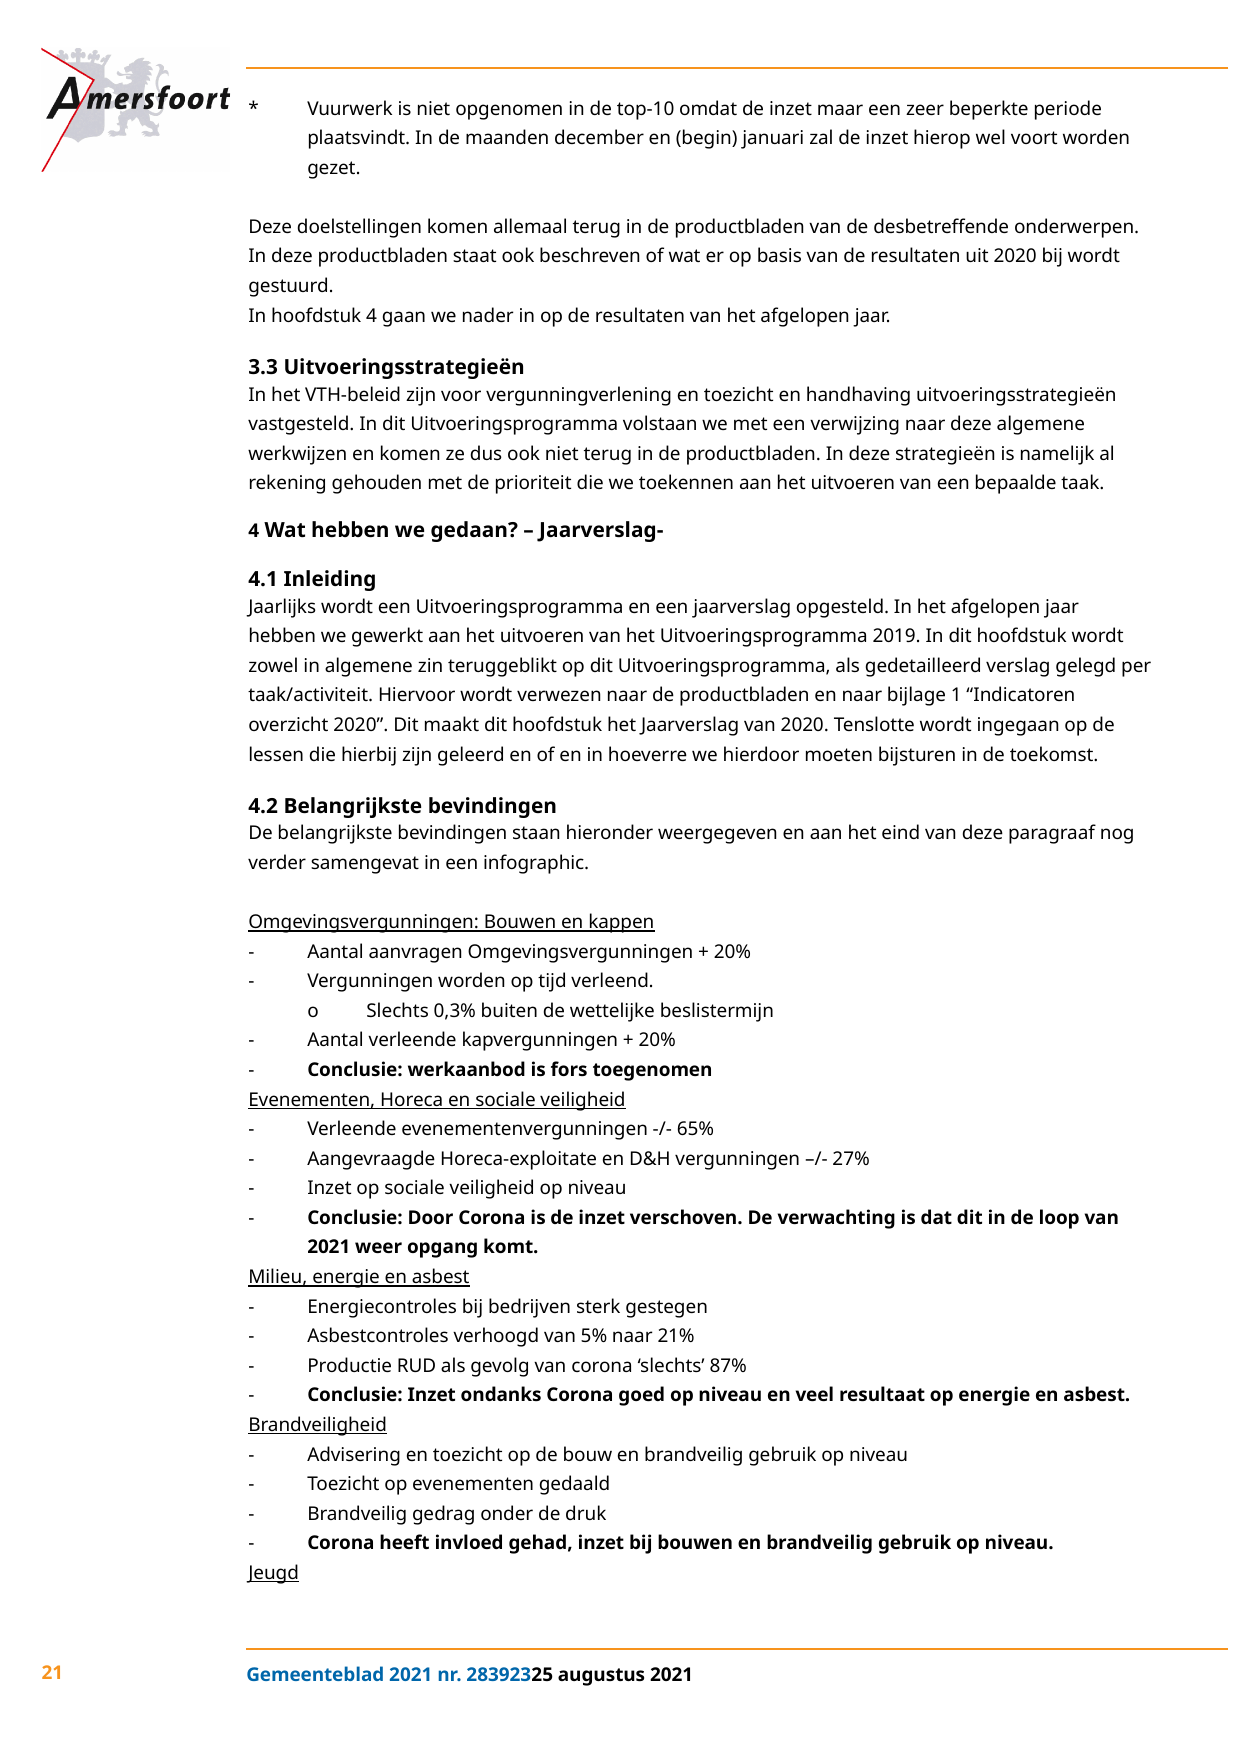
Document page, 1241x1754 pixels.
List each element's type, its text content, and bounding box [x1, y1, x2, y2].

list Productie RUD als gevolg van corona ‘slechts’ 87% [248, 1352, 1152, 1378]
text Milieu, energie en asbest [248, 1263, 1152, 1289]
text Deze doelstellingen komen allemaal terug in de productbladen van de desbetreffende onderwerpen. In deze productbladen staat ook beschreven of wat er op basis van de resultaten uit 2020 bij wordt gestuurd. [248, 213, 1152, 298]
text 4.2 Belangrijkste bevindingen [248, 791, 1152, 819]
list Conclusie: werkaanbod is fors toegenomen [248, 1056, 1152, 1082]
text In hoofdstuk 4 gaan we nader in op de resultaten van het afgelopen jaar. [248, 302, 1152, 328]
text De belangrijkste bevindingen staan hieronder weergegeven en aan het eind van deze paragraaf nog verder samengevat in een infographic. [248, 819, 1152, 875]
list Aantal aanvragen Omgevingsvergunningen + 20% [248, 938, 1152, 964]
text Brandveiligheid [248, 1411, 1152, 1437]
list Advisering en toezicht op de bouw en brandveilig gebruik op niveau [248, 1441, 1152, 1467]
text In het VTH-beleid zijn voor vergunningverlening en toezicht en handhaving uitvoeringsstrategieën vastgesteld. In dit Uitvoeringsprogramma volstaan we met een verwijzing naar deze algemene werkwijzen en komen ze dus ook niet terug in de productbladen. In deze strategieën is namelijk al rekening gehouden met de prioriteit die we toekennen aan het uitvoeren van een bepaalde taak. [248, 381, 1152, 495]
list Toezicht op evenementen gedaald [248, 1470, 1152, 1496]
list Energiecontroles bij bedrijven sterk gestegen [248, 1293, 1152, 1319]
text Jeugd [248, 1559, 1152, 1585]
picture [41, 47, 231, 172]
list Aantal verleende kapvergunningen + 20% [248, 1027, 1152, 1052]
text Jaarlijks wordt een Uitvoeringsprogramma en een jaarverslag opgesteld. In het afgelopen jaar hebben we gewerkt aan het uitvoeren van het Uitvoeringsprogramma 2019. In dit hoofdstuk wordt zowel in algemene zin teruggeblikt op dit Uitvoeringsprogramma, als gedetailleerd verslag gelegd per taak/activiteit. Hiervoor wordt verwezen naar de productbladen en naar bijlage 1 “Indicatoren overzicht 2020”. Dit maakt dit hoofdstuk het Jaarverslag van 2020. Tenslotte wordt ingegaan op de lessen die hierbij zijn geleerd en of en in hoeverre we hierdoor moeten bijsturen in de toekomst. [248, 593, 1152, 766]
list Vuurwerk is niet opgenomen in de top-10 omdat de inzet maar een zeer beperkte periode plaatsvindt. In de maanden december en (begin) januari zal de inzet hierop wel voort worden gezet. [248, 95, 1152, 180]
text 4.1 Inleiding [248, 564, 1152, 593]
text 4 Wat hebben we gedaan? – Jaarverslag- [248, 515, 1152, 543]
list Vergunningen worden op tijd verleend. [248, 967, 1152, 993]
text Omgevingsvergunningen: Bouwen en kappen [248, 908, 1152, 934]
list Conclusie: Door Corona is de inzet verschoven. De verwachting is dat dit in de loop van 2021 weer opgang komt. [248, 1204, 1152, 1259]
list Asbestcontroles verhoogd van 5% naar 21% [248, 1322, 1152, 1348]
list Conclusie: Inzet ondanks Corona goed op niveau en veel resultaat op energie en asbest. [248, 1382, 1152, 1407]
list Inzet op sociale veiligheid op niveau [248, 1174, 1152, 1200]
list Corona heeft invloed gehad, inzet bij bouwen en brandveilig gebruik op niveau. [248, 1529, 1152, 1555]
text Evenementen, Horeca en sociale veiligheid [248, 1086, 1152, 1112]
list Verleende evenementenvergunningen -/- 65% [248, 1115, 1152, 1141]
list Slechts 0,3% buiten de wettelijke beslistermijn [307, 997, 1152, 1023]
list Brandveilig gedrag onder de druk [248, 1500, 1152, 1526]
text 3.3 Uitvoeringsstrategieën [248, 352, 1152, 381]
list Aangevraagde Horeca-exploitate en D&H vergunningen –/- 27% [248, 1145, 1152, 1171]
